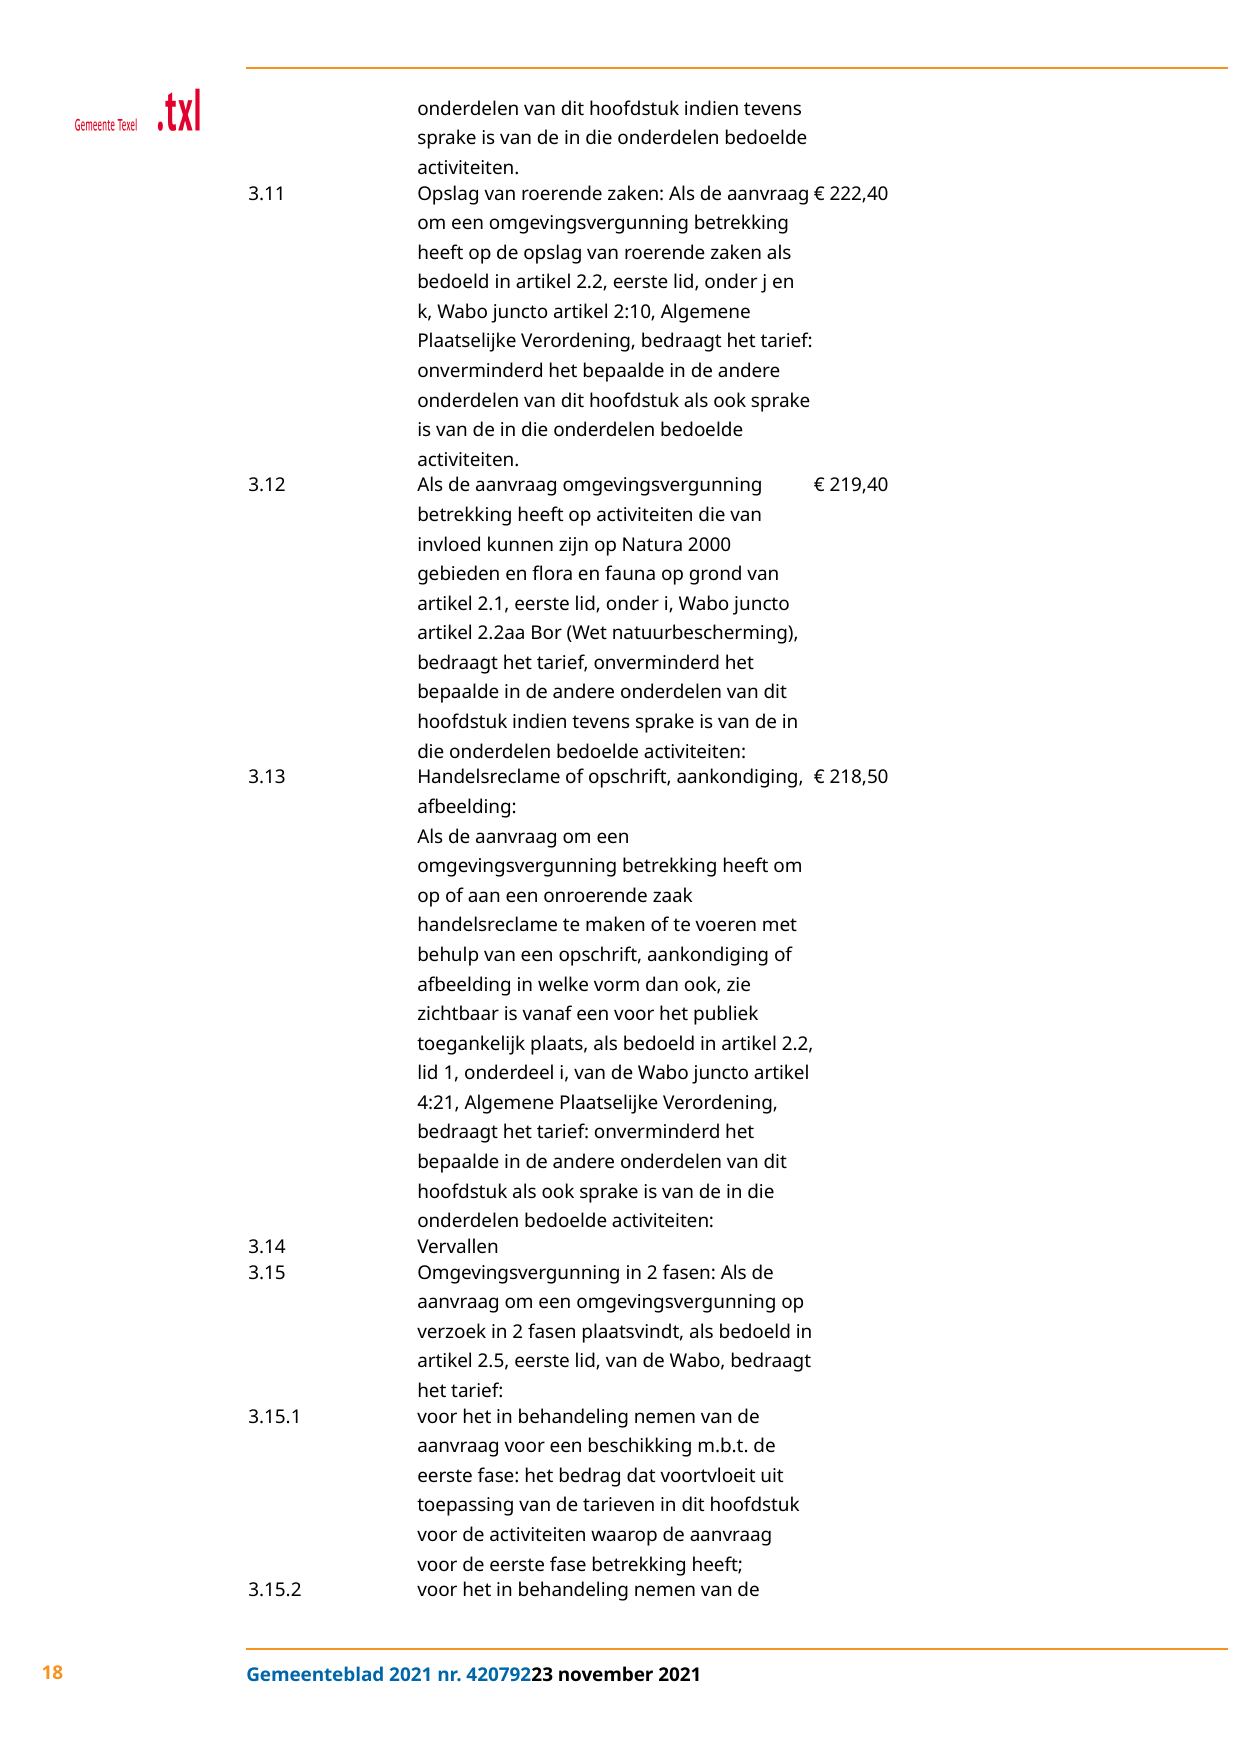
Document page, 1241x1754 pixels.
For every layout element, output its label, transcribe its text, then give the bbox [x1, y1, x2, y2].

table_cell 3.13 [248, 764, 417, 1233]
table_cell [983, 95, 1152, 180]
table_cell [983, 180, 1152, 472]
table_cell onderdelen van dit hoofdstuk indien tevens sprake is van de in die onderdelen bedoelde activiteiten. [417, 95, 814, 180]
table_cell [814, 1233, 983, 1259]
table_cell Als de aanvraag omgevingsvergunning betrekking heeft op activiteiten die van invloed kunnen zijn op Natura 2000 gebieden en flora en fauna op grond van artikel 2.1, eerste lid, onder i, Wabo juncto artikel 2.2aa Bor (Wet natuurbescherming), bedraagt het tarief, onverminderd het bepaalde in de andere onderdelen van dit hoofdstuk indien tevens sprake is van de in die onderdelen bedoelde activiteiten: [417, 472, 814, 764]
table_cell € 218,50 [814, 764, 983, 1233]
picture [41, 47, 231, 172]
table_cell € 222,40 [814, 180, 983, 472]
table_cell [983, 764, 1152, 1233]
table_cell [983, 1233, 1152, 1259]
table_cell Handelsreclame of opschrift, aankondiging, afbeelding: Als de aanvraag om een omgevingsvergunning betrekking heeft om op of aan een onroerende zaak handelsreclame te maken of te voeren met behulp van een opschrift, aankondiging of afbeelding in welke vorm dan ook, zie zichtbaar is vanaf een voor het publiek toegankelijk plaats, als bedoeld in artikel 2.2, lid 1, onderdeel i, van de Wabo juncto artikel 4:21, Algemene Plaatselijke Verordening, bedraagt het tarief: onverminderd het bepaalde in de andere onderdelen van dit hoofdstuk als ook sprake is van de in die onderdelen bedoelde activiteiten: [417, 764, 814, 1233]
table_cell voor het in behandeling nemen van de [417, 1577, 814, 1602]
table_cell [983, 1403, 1152, 1577]
table_cell Omgevingsvergunning in 2 fasen: Als de aanvraag om een omgevingsvergunning op verzoek in 2 fasen plaatsvindt, als bedoeld in artikel 2.5, eerste lid, van de Wabo, bedraagt het tarief: [417, 1259, 814, 1403]
table_cell 3.15.1 [248, 1403, 417, 1577]
table_cell 3.11 [248, 180, 417, 472]
table_cell Vervallen [417, 1233, 814, 1259]
table_cell Opslag van roerende zaken: Als de aanvraag om een omgevingsvergunning betrekking heeft op de opslag van roerende zaken als bedoeld in artikel 2.2, eerste lid, onder j en k, Wabo juncto artikel 2:10, Algemene Plaatselijke Verordening, bedraagt het tarief: onverminderd het bepaalde in de andere onderdelen van dit hoofdstuk als ook sprake is van de in die onderdelen bedoelde activiteiten. [417, 180, 814, 472]
table_cell [248, 95, 417, 180]
table_cell [814, 1403, 983, 1577]
table_cell [983, 1259, 1152, 1403]
table_cell 3.15 [248, 1259, 417, 1403]
table_cell [814, 1259, 983, 1403]
table_cell € 219,40 [814, 472, 983, 764]
table_cell [983, 1577, 1152, 1602]
table_cell voor het in behandeling nemen van de aanvraag voor een beschikking m.b.t. de eerste fase: het bedrag dat voortvloeit uit toepassing van de tarieven in dit hoofdstuk voor de activiteiten waarop de aanvraag voor de eerste fase betrekking heeft; [417, 1403, 814, 1577]
table_cell [814, 95, 983, 180]
table_cell 3.14 [248, 1233, 417, 1259]
table_cell 3.12 [248, 472, 417, 764]
table_cell [983, 472, 1152, 764]
table_cell [814, 1577, 983, 1602]
table_cell 3.15.2 [248, 1577, 417, 1602]
